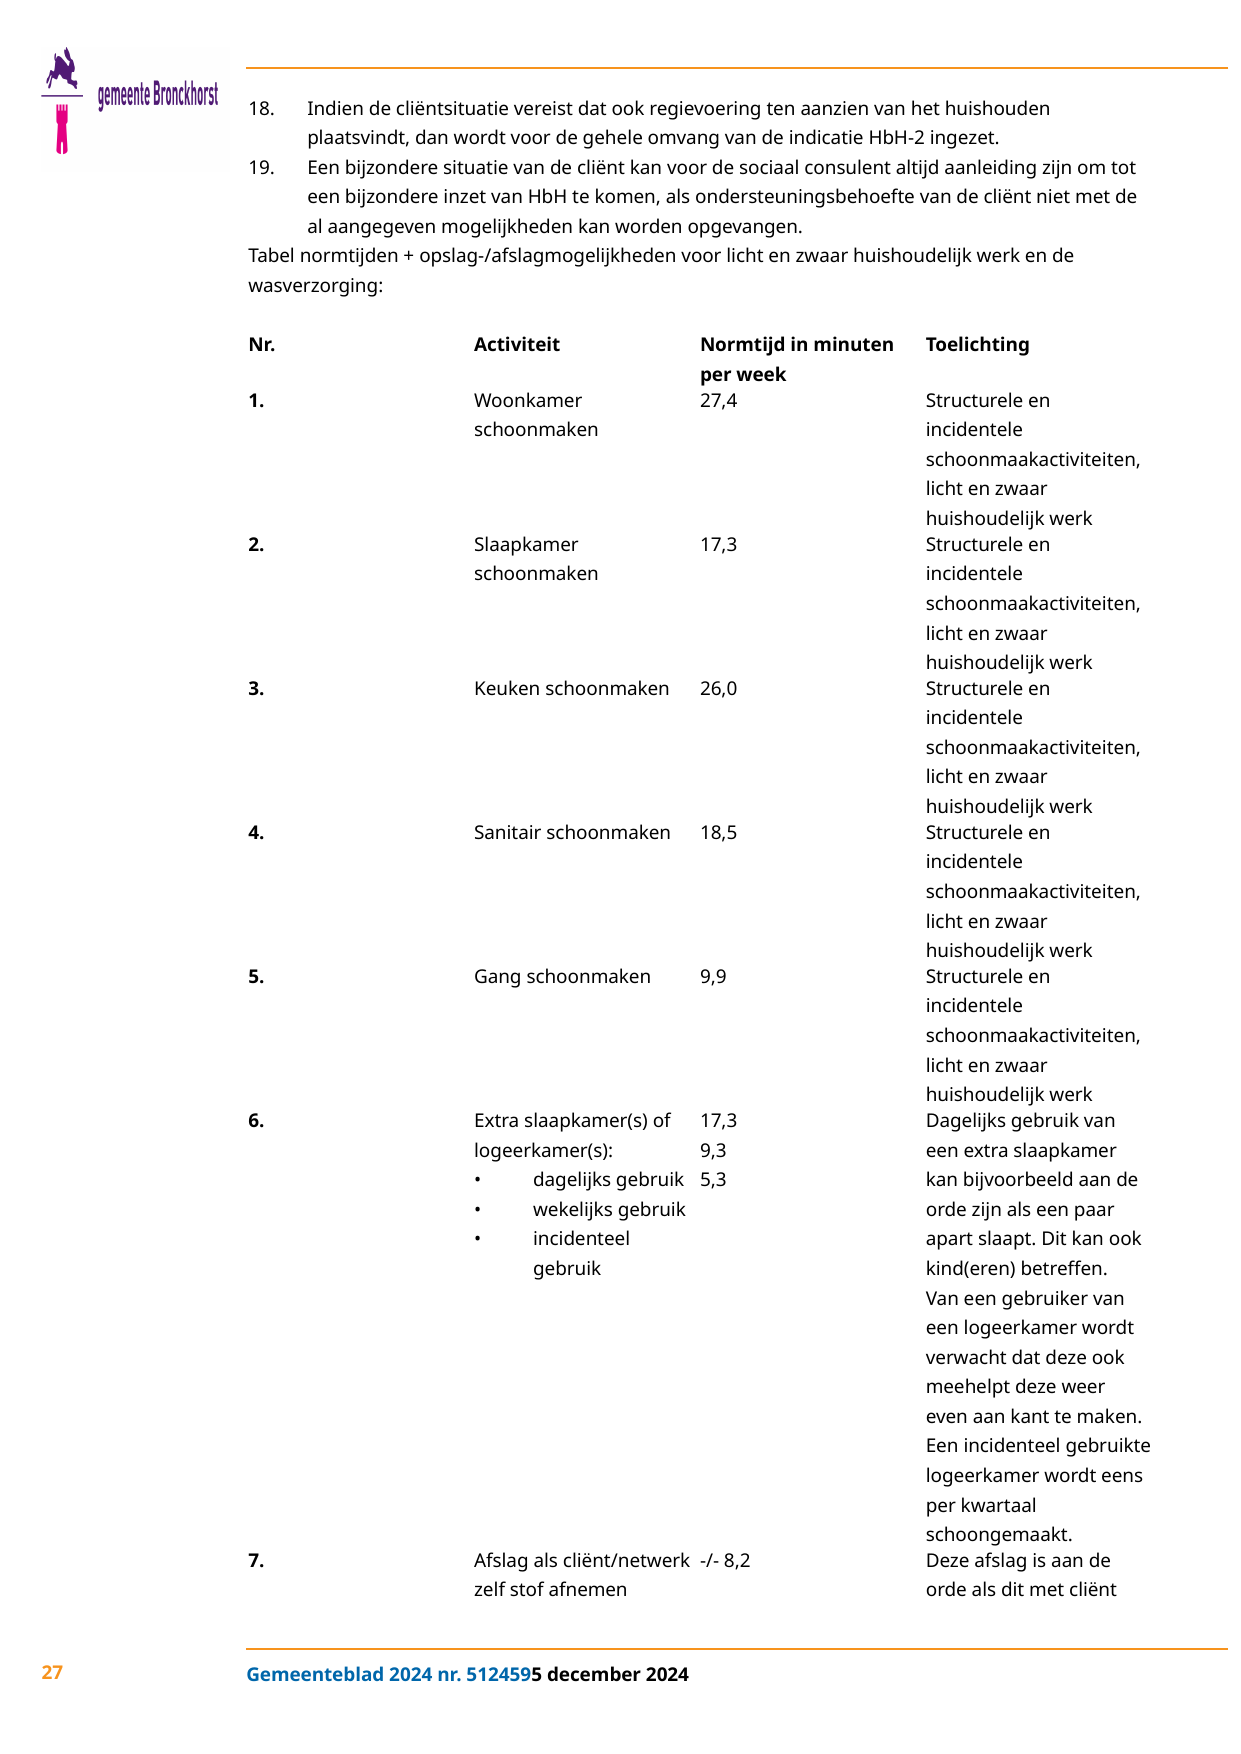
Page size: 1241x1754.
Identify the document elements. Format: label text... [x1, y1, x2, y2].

table_cell Slaapkamer schoonmaken [474, 531, 700, 675]
table_cell Dagelijks gebruik van een extra slaapkamer kan bijvoorbeeld aan de orde zijn als een paar apart slaapt. Dit kan ook kind(eren) betreffen. Van een gebruiker van een logeerkamer wordt verwacht dat deze ook meehelpt deze weer even aan kant te maken. Een incidenteel gebruikte logeerkamer wordt eens per kwartaal schoongemaakt. [926, 1107, 1152, 1547]
table_header Normtijd in minuten per week [700, 332, 926, 387]
list Indien de cliëntsituatie vereist dat ook regievoering ten aanzien van het huishouden plaatsvindt, dan wordt voor de gehele omvang van de indicatie HbH-2 ingezet. [248, 95, 1152, 150]
table_cell 27,4 [700, 387, 926, 531]
table_cell Structurele en incidentele schoonmaakactiviteiten, licht en zwaar huishoudelijk werk [926, 387, 1152, 531]
table_cell Extra slaapkamer(s) of logeerkamer(s): dagelijks gebruik wekelijks gebruik incidenteel gebruik [474, 1107, 700, 1547]
table_cell 7. [248, 1547, 474, 1602]
table_cell -/- 8,2 [700, 1547, 926, 1602]
table_cell Deze afslag is aan de orde als dit met cliënt [926, 1547, 1152, 1602]
table_cell 17,3 9,3 5,3 [700, 1107, 926, 1547]
table_cell Structurele en incidentele schoonmaakactiviteiten, licht en zwaar huishoudelijk werk [926, 531, 1152, 675]
table_cell 26,0 [700, 675, 926, 819]
table_cell Gang schoonmaken [474, 963, 700, 1107]
table_header Activiteit [474, 332, 700, 387]
text Tabel normtijden + opslag-/afslagmogelijkheden voor licht en zwaar huishoudelijk werk en de wasverzorging: [248, 243, 1152, 298]
table_cell 6. [248, 1107, 474, 1547]
table_cell 2. [248, 531, 474, 675]
table_cell Woonkamer schoonmaken [474, 387, 700, 531]
picture [41, 47, 231, 172]
table_header Nr. [248, 332, 474, 387]
table_cell Afslag als cliënt/netwerk zelf stof afnemen [474, 1547, 700, 1602]
table_cell 17,3 [700, 531, 926, 675]
table_cell Structurele en incidentele schoonmaakactiviteiten, licht en zwaar huishoudelijk werk [926, 963, 1152, 1107]
table_cell 3. [248, 675, 474, 819]
list Een bijzondere situatie van de cliënt kan voor de sociaal consulent altijd aanleiding zijn om tot een bijzondere inzet van HbH te komen, als ondersteuningsbehoefte van de cliënt niet met de al aangegeven mogelijkheden kan worden opgevangen. [248, 154, 1152, 239]
table_cell 9,9 [700, 963, 926, 1107]
table_cell 5. [248, 963, 474, 1107]
table_cell 1. [248, 387, 474, 531]
table_cell Structurele en incidentele schoonmaakactiviteiten, licht en zwaar huishoudelijk werk [926, 675, 1152, 819]
table_header Toelichting [926, 332, 1152, 387]
table_cell Structurele en incidentele schoonmaakactiviteiten, licht en zwaar huishoudelijk werk [926, 819, 1152, 963]
table_cell 18,5 [700, 819, 926, 963]
table_cell Keuken schoonmaken [474, 675, 700, 819]
table_cell Sanitair schoonmaken [474, 819, 700, 963]
table_cell 4. [248, 819, 474, 963]
